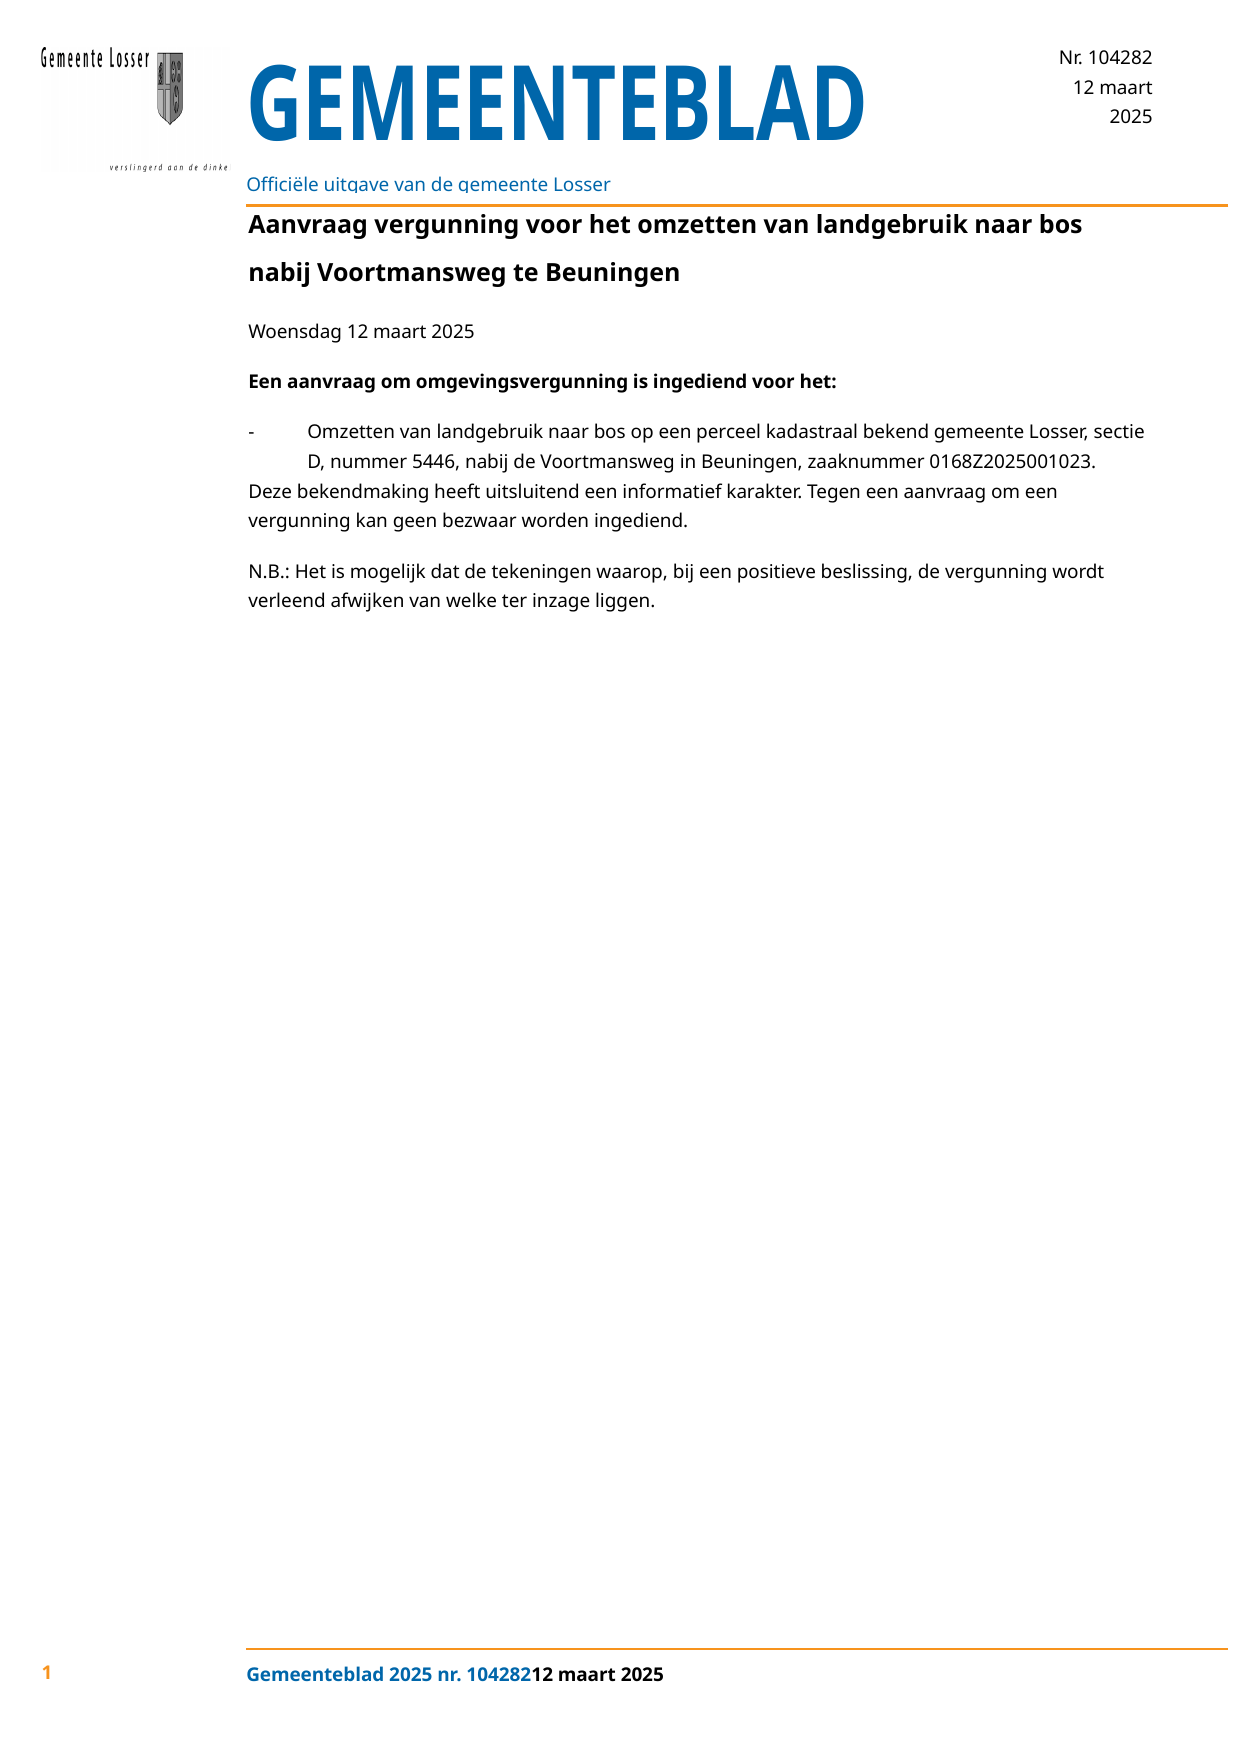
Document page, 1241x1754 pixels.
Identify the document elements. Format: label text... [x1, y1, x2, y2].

text Woensdag 12 maart 2025 [248, 318, 1152, 344]
picture [41, 47, 231, 172]
text Deze bekendmaking heeft uitsluitend een informatief karakter. Tegen een aanvraag om een vergunning kan geen bezwaar worden ingediend. [248, 478, 1152, 533]
text Een aanvraag om omgevingsvergunning is ingediend voor het: [248, 368, 1152, 394]
text N.B.: Het is mogelijk dat de tekeningen waarop, bij een positieve beslissing, de vergunning wordt verleend afwijken van welke ter inzage liggen. [248, 558, 1152, 613]
text Aanvraag vergunning voor het omzetten van landgebruik naar bos nabij Voortmansweg te Beuningen [248, 207, 1152, 288]
list Omzetten van landgebruik naar bos op een perceel kadastraal bekend gemeente Losser, sectie D, nummer 5446, nabij de Voortmansweg in Beuningen, zaaknummer 0168Z2025001023. [248, 419, 1152, 474]
